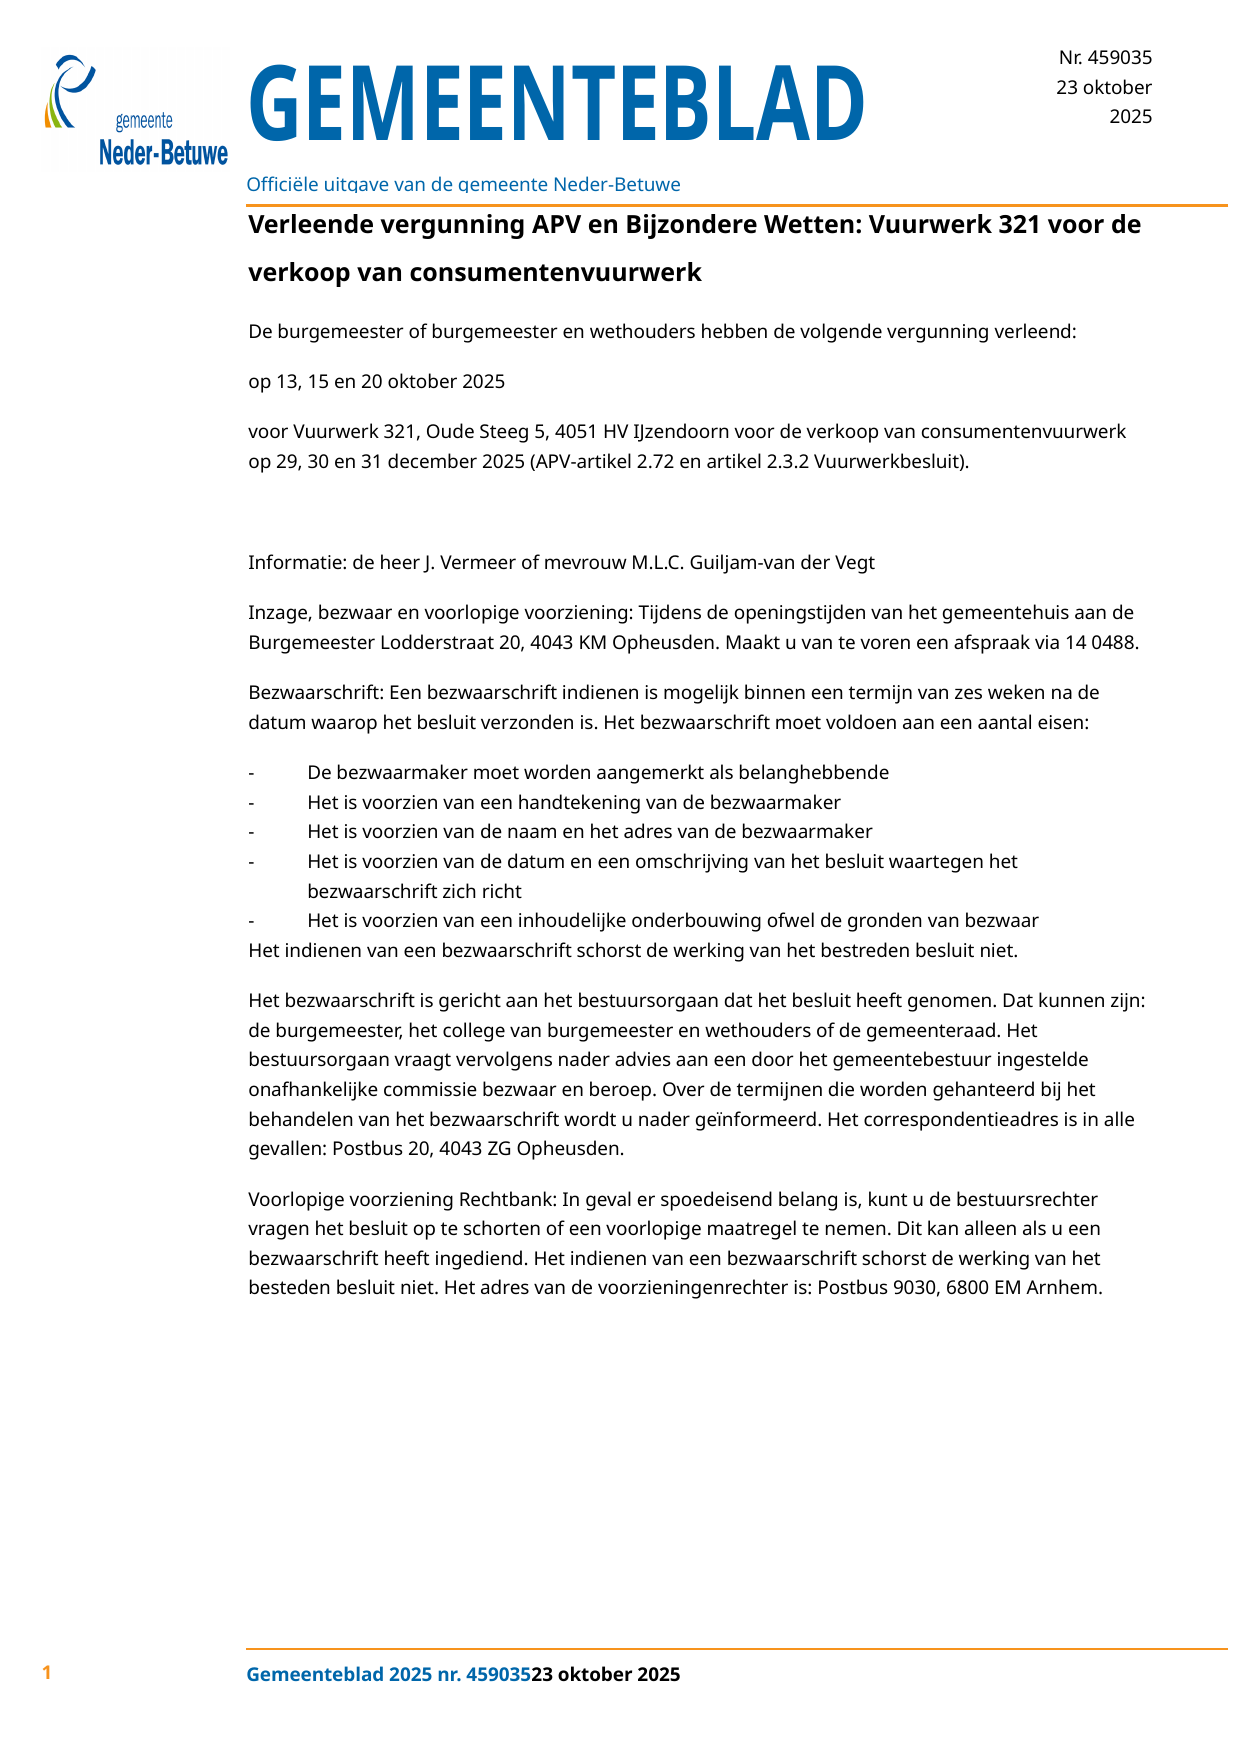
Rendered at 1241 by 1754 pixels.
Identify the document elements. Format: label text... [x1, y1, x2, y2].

text Informatie: de heer J. Vermeer of mevrouw M.L.C. Guiljam-van der Vegt [248, 549, 1152, 575]
text Bezwaarschrift: Een bezwaarschrift indienen is mogelijk binnen een termijn van zes weken na de datum waarop het besluit verzonden is. Het bezwaarschrift moet voldoen aan een aantal eisen: [248, 679, 1152, 735]
text voor Vuurwerk 321, Oude Steeg 5, 4051 HV IJzendoorn voor de verkoop van consumentenvuurwerk op 29, 30 en 31 december 2025 (APV-artikel 2.72 en artikel 2.3.2 Vuurwerkbesluit). [248, 419, 1152, 474]
text De burgemeester of burgemeester en wethouders hebben de volgende vergunning verleend: [248, 318, 1152, 344]
picture [41, 47, 231, 172]
list Het is voorzien van de naam en het adres van de bezwaarmaker [248, 819, 1152, 844]
list Het is voorzien van een handtekening van de bezwaarmaker [248, 789, 1152, 815]
text Voorlopige voorziening Rechtbank: In geval er spoedeisend belang is, kunt u de bestuursrechter vragen het besluit op te schorten of een voorlopige maatregel te nemen. Dit kan alleen als u een bezwaarschrift heeft ingediend. Het indienen van een bezwaarschrift schorst de werking van het besteden besluit niet. Het adres van de voorzieningenrechter is: Postbus 9030, 6800 EM Arnhem. [248, 1186, 1152, 1300]
text Inzage, bezwaar en voorlopige voorziening: Tijdens de openingstijden van het gemeentehuis aan de Burgemeester Lodderstraat 20, 4043 KM Opheusden. Maakt u van te voren een afspraak via 14 0488. [248, 599, 1152, 655]
text Verleende vergunning APV en Bijzondere Wetten: Vuurwerk 321 voor de verkoop van consumentenvuurwerk [248, 207, 1152, 288]
text Het indienen van een bezwaarschrift schorst de werking van het bestreden besluit niet. [248, 937, 1152, 963]
list Het is voorzien van de datum en een omschrijving van het besluit waartegen het bezwaarschrift zich richt [248, 848, 1152, 904]
text Het bezwaarschrift is gericht aan het bestuursorgaan dat het besluit heeft genomen. Dat kunnen zijn: de burgemeester, het college van burgemeester en wethouders of de gemeenteraad. Het bestuursorgaan vraagt vervolgens nader advies aan een door het gemeentebestuur ingestelde onafhankelijke commissie bezwaar en beroep. Over de termijnen die worden gehanteerd bij het behandelen van het bezwaarschrift wordt u nader geïnformeerd. Het correspondentieadres is in alle gevallen: Postbus 20, 4043 ZG Opheusden. [248, 987, 1152, 1161]
list Het is voorzien van een inhoudelijke onderbouwing ofwel de gronden van bezwaar [248, 907, 1152, 933]
text op 13, 15 en 20 oktober 2025 [248, 368, 1152, 394]
list De bezwaarmaker moet worden aangemerkt als belanghebbende [248, 759, 1152, 785]
